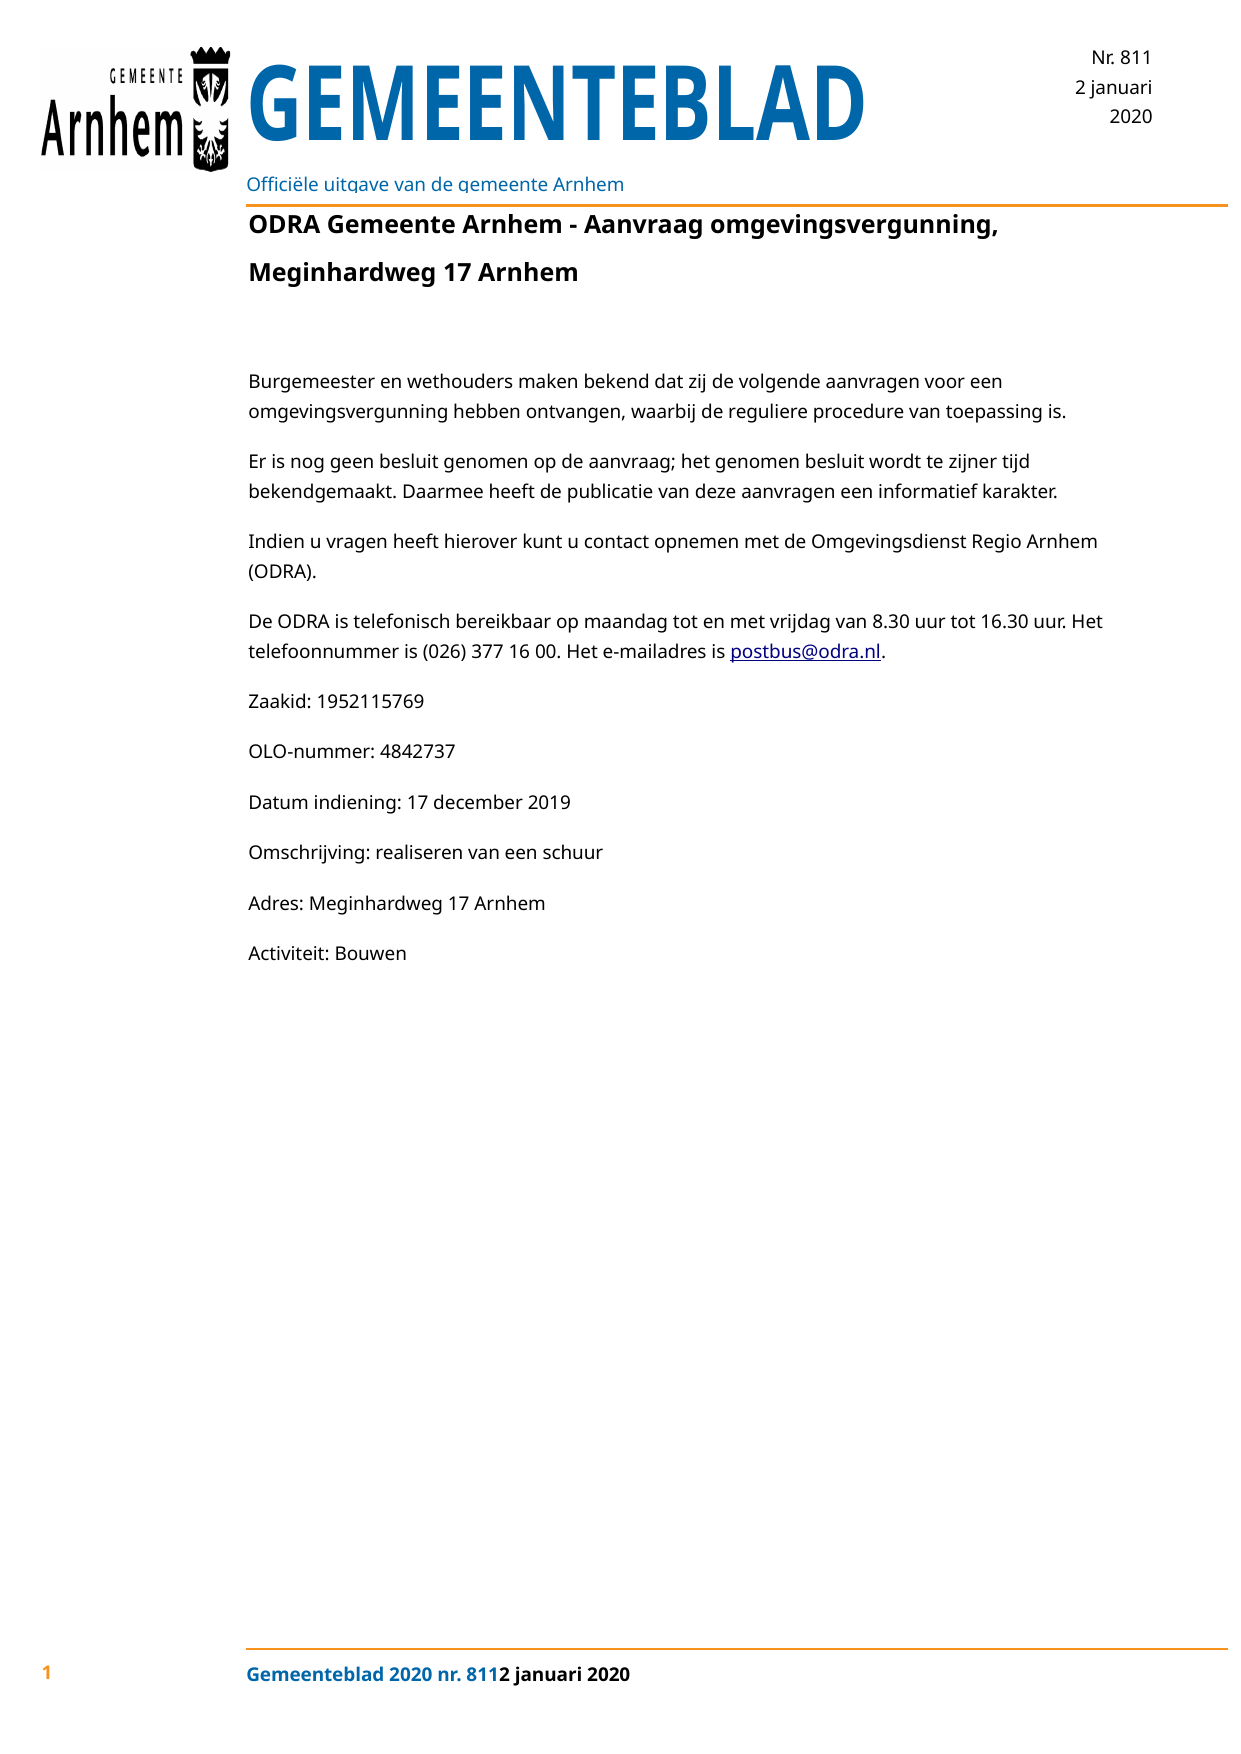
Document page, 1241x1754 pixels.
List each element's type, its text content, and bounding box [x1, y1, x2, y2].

text ODRA Gemeente Arnhem - Aanvraag omgevingsvergunning, Meginhardweg 17 Arnhem [248, 207, 1152, 288]
text Burgemeester en wethouders maken bekend dat zij de volgende aanvragen voor een omgevingsvergunning hebben ontvangen, waarbij de reguliere procedure van toepassing is. [248, 368, 1152, 424]
text Omschrijving: realiseren van een schuur [248, 839, 1152, 865]
text De ODRA is telefonisch bereikbaar op maandag tot en met vrijdag van 8.30 uur tot 16.30 uur. Het telefoonnummer is (026) 377 16 00. Het e-mailadres is postbus@odra.nl. [248, 608, 1152, 664]
text Zaakid: 1952115769 [248, 688, 1152, 714]
text OLO-nummer: 4842737 [248, 739, 1152, 764]
text Er is nog geen besluit genomen op de aanvraag; het genomen besluit wordt te zijner tijd bekendgemaakt. Daarmee heeft de publicatie van deze aanvragen een informatief karakter. [248, 448, 1152, 504]
text Indien u vragen heeft hierover kunt u contact opnemen met de Omgevingsdienst Regio Arnhem (ODRA). [248, 528, 1152, 584]
text Datum indiening: 17 december 2019 [248, 789, 1152, 815]
picture [41, 47, 231, 172]
text Activiteit: Bouwen [248, 940, 1152, 966]
text Adres: Meginhardweg 17 Arnhem [248, 890, 1152, 916]
